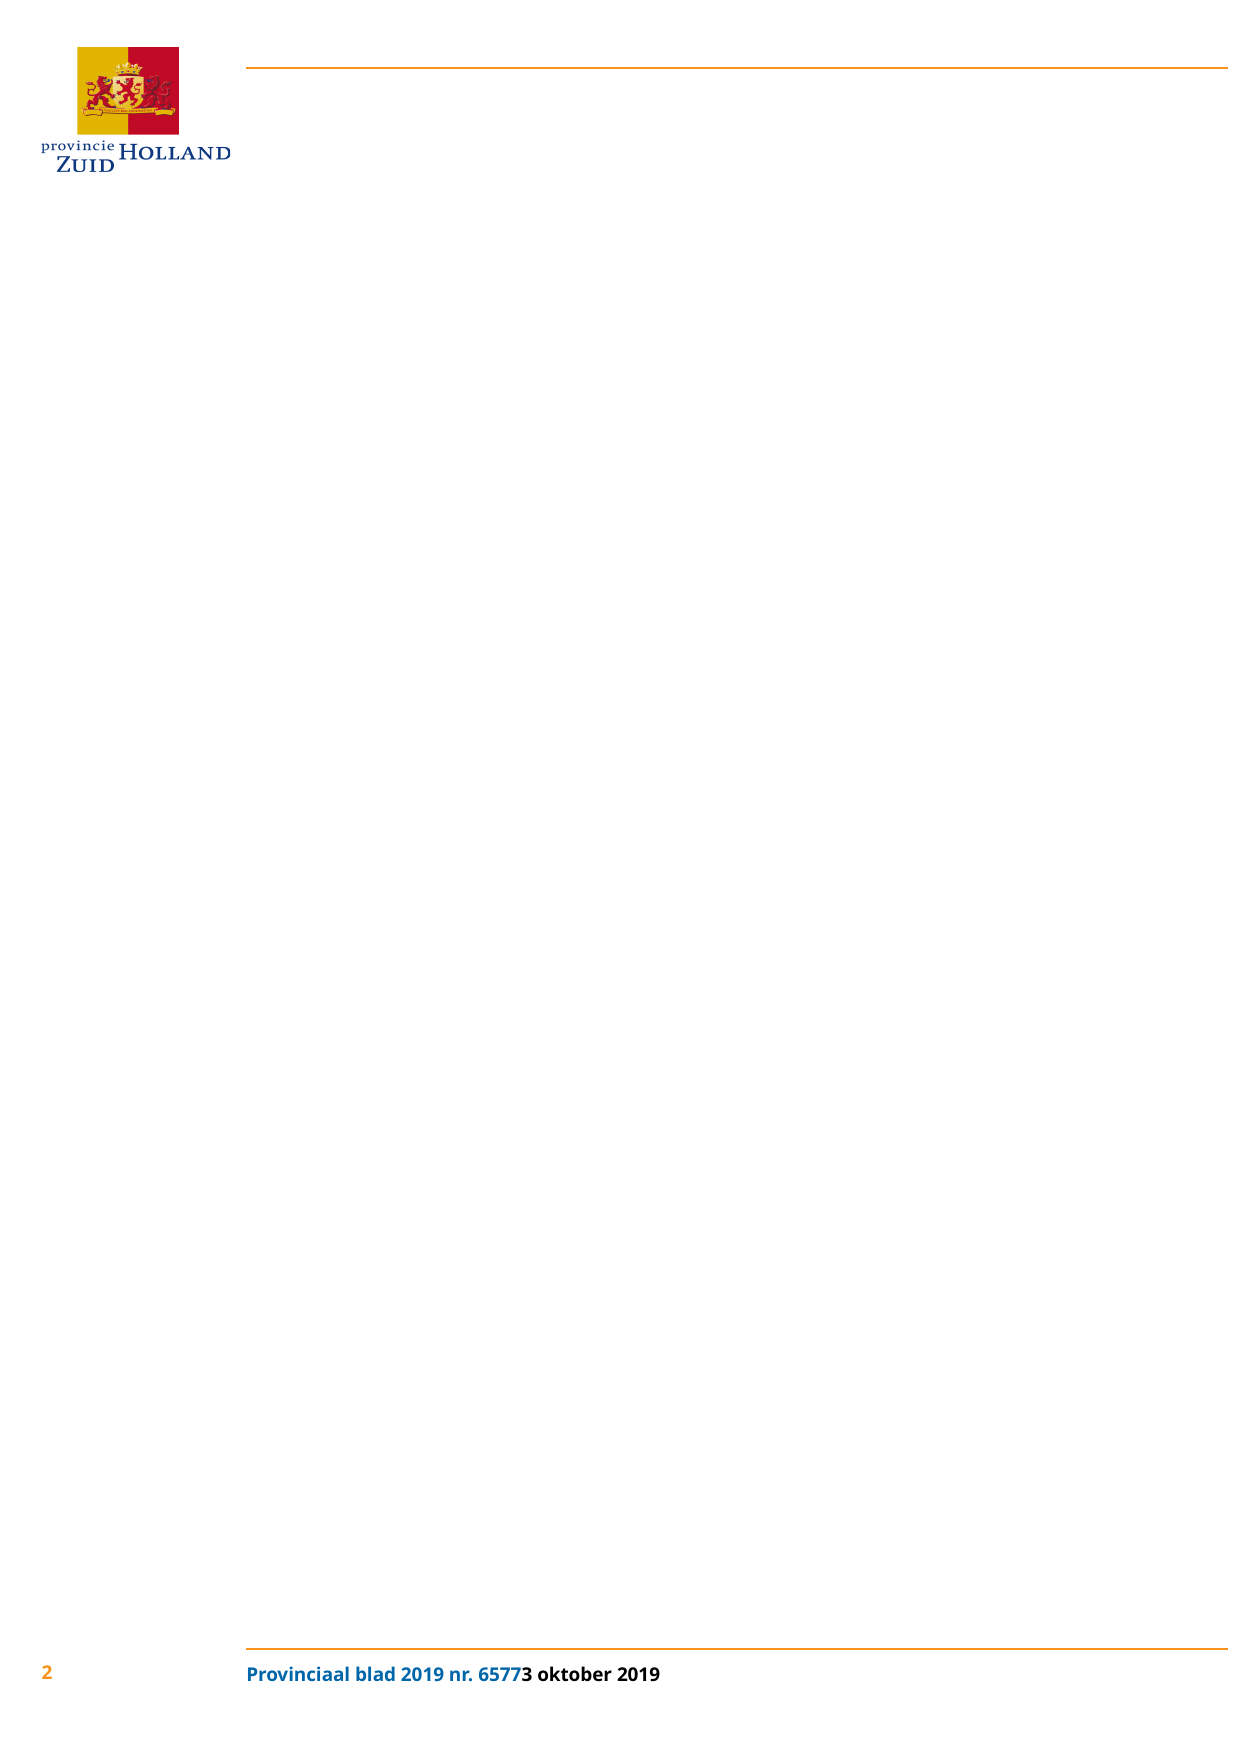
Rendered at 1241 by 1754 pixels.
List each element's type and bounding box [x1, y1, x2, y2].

picture [41, 47, 231, 172]
